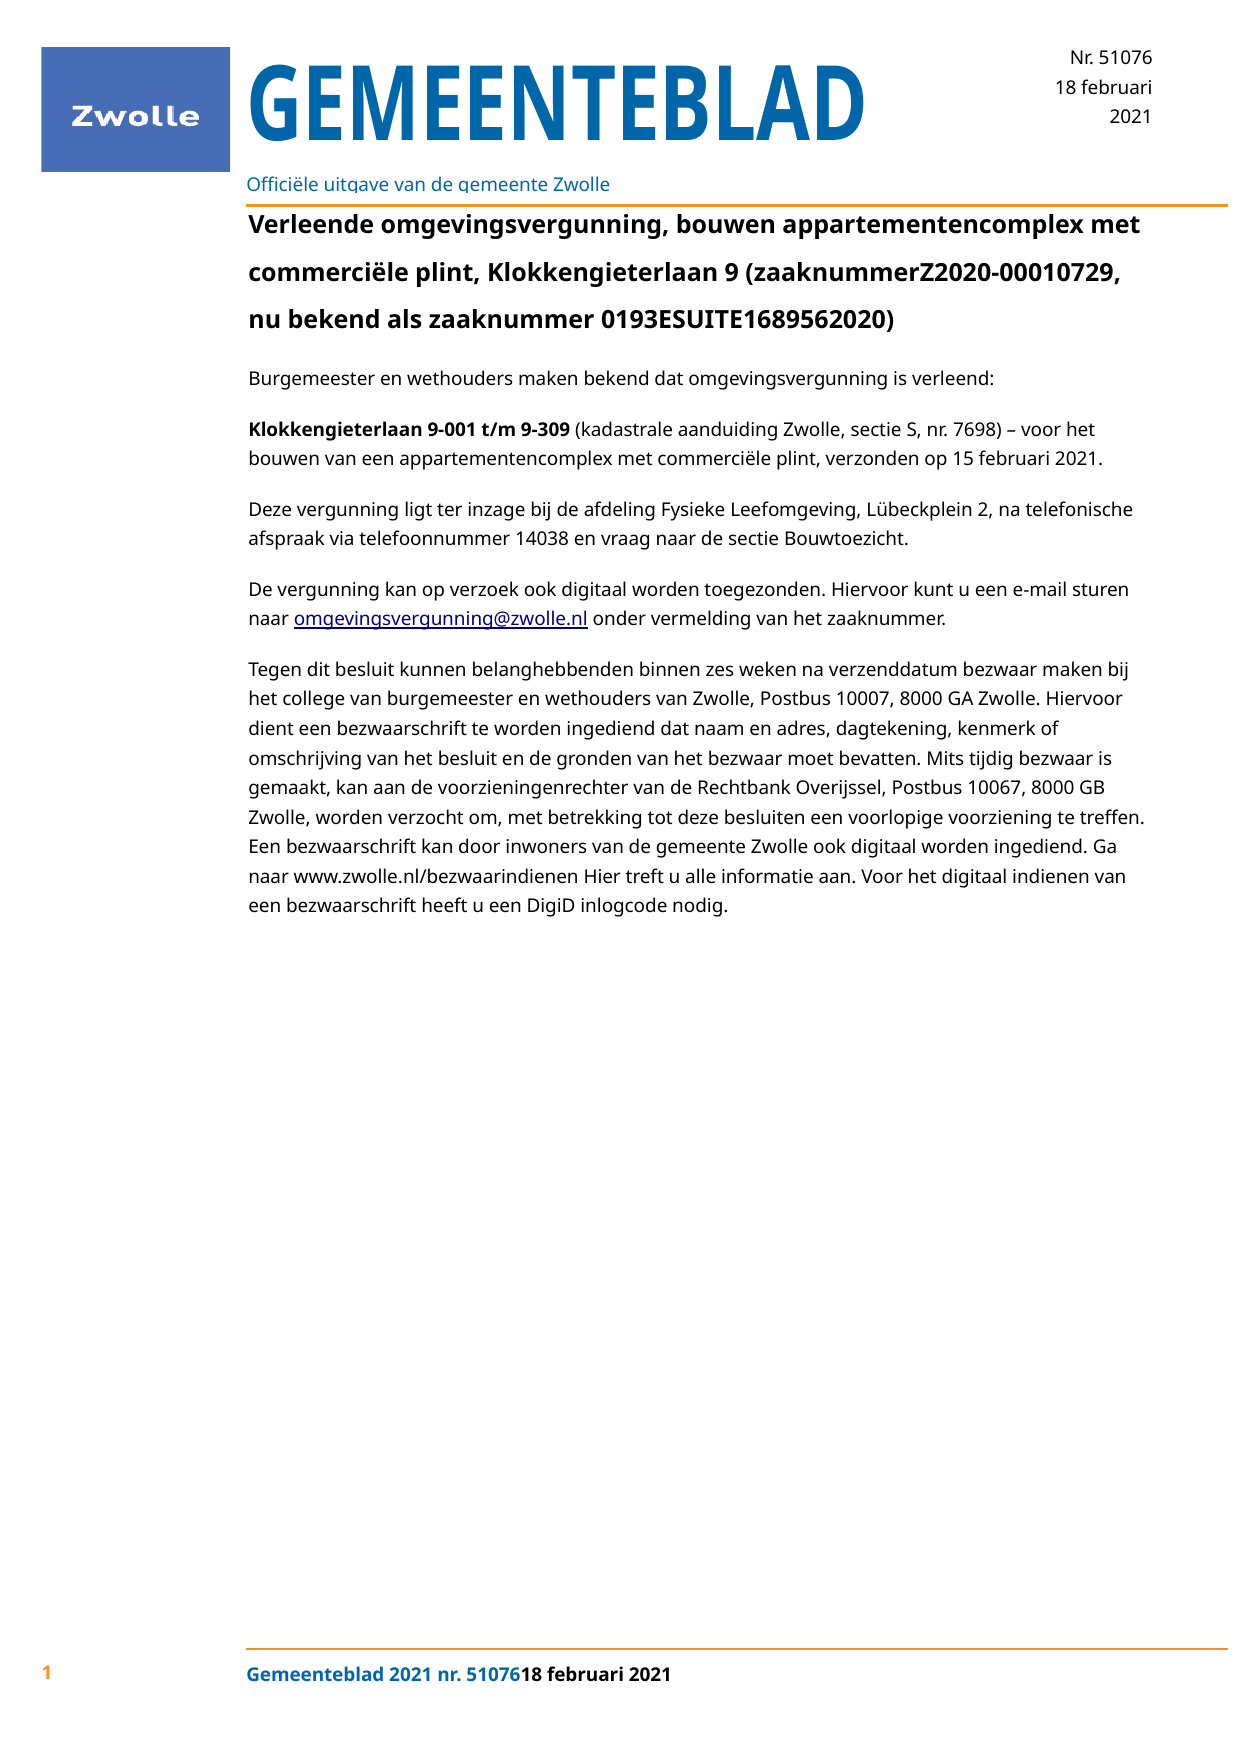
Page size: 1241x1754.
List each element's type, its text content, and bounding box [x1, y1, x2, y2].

text Klokkengieterlaan 9-001 t/m 9-309 (kadastrale aanduiding Zwolle, sectie S, nr. 7698) – voor het bouwen van een appartementencomplex met commerciële plint, verzonden op 15 februari 2021. [248, 416, 1152, 471]
text Burgemeester en wethouders maken bekend dat omgevingsvergunning is verleend: [248, 366, 1152, 391]
text Verleende omgevingsvergunning, bouwen appartementencomplex met commerciële plint, Klokkengieterlaan 9 (zaaknummerZ2020-00010729, nu bekend als zaaknummer 0193ESUITE1689562020) [248, 207, 1152, 336]
text De vergunning kan op verzoek ook digitaal worden toegezonden. Hiervoor kunt u een e-mail sturen naar omgevingsvergunning@zwolle.nl onder vermelding van het zaaknummer. [248, 576, 1152, 631]
text Deze vergunning ligt ter inzage bij de afdeling Fysieke Leefomgeving, Lübeckplein 2, na telefonische afspraak via telefoonnummer 14038 en vraag naar de sectie Bouwtoezicht. [248, 496, 1152, 551]
picture [41, 47, 231, 172]
text Tegen dit besluit kunnen belanghebbenden binnen zes weken na verzenddatum bezwaar maken bij het college van burgemeester en wethouders van Zwolle, Postbus 10007, 8000 GA Zwolle. Hiervoor dient een bezwaarschrift te worden ingediend dat naam en adres, dagtekening, kenmerk of omschrijving van het besluit en de gronden van het bezwaar moet bevatten. Mits tijdig bezwaar is gemaakt, kan aan de voorzieningenrechter van de Rechtbank Overijssel, Postbus 10067, 8000 GB Zwolle, worden verzocht om, met betrekking tot deze besluiten een voorlopige voorziening te treffen. Een bezwaarschrift kan door inwoners van de gemeente Zwolle ook digitaal worden ingediend. Ga naar www.zwolle.nl/bezwaarindienen Hier treft u alle informatie aan. Voor het digitaal indienen van een bezwaarschrift heeft u een DigiD inlogcode nodig. [248, 656, 1152, 918]
